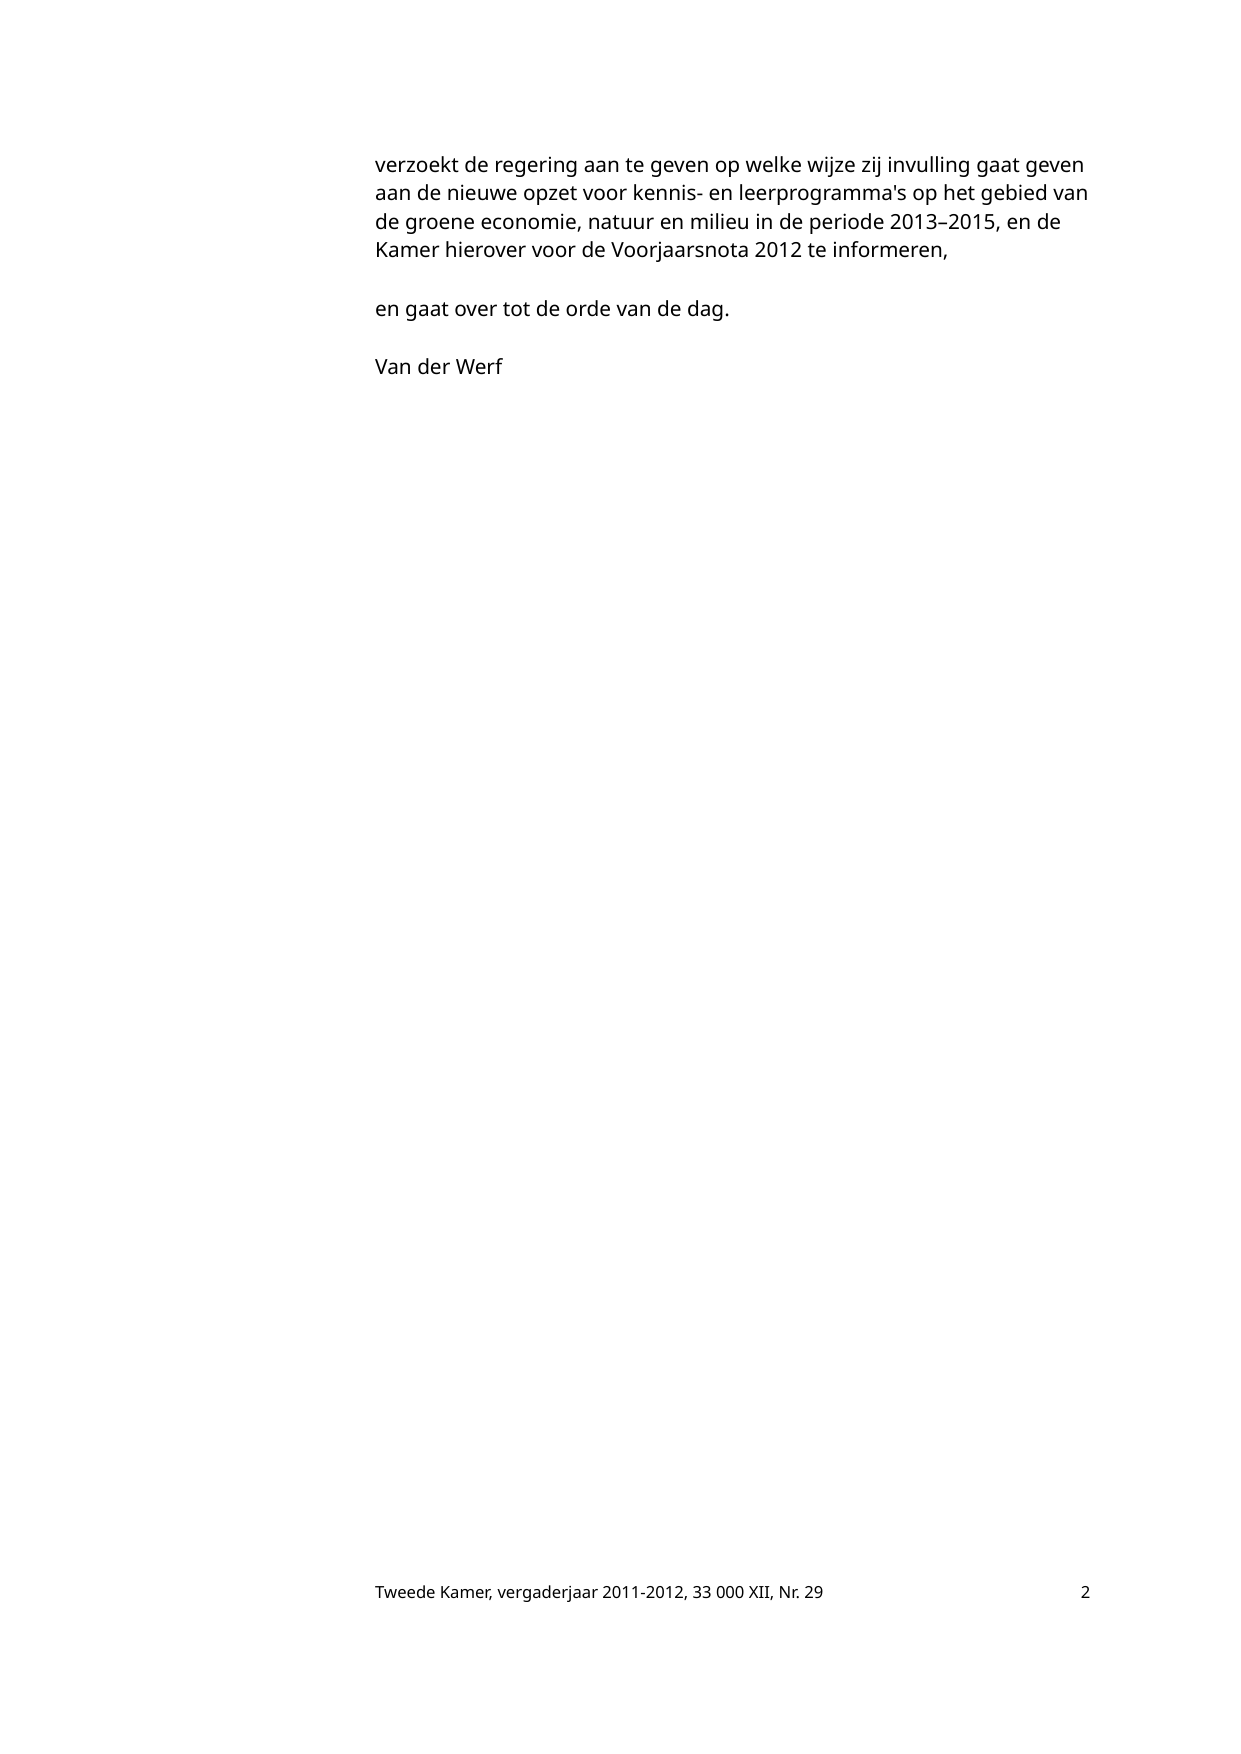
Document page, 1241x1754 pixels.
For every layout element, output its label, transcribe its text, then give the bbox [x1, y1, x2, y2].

text verzoekt de regering aan te geven op welke wijze zij invulling gaat geven aan de nieuwe opzet voor kennis- en leerprogramma's op het gebied van de groene economie, natuur en milieu in de periode 2013–2015, en de Kamer hierover voor de Voorjaarsnota 2012 te informeren, [375, 150, 1090, 264]
text Van der Werf [375, 352, 1090, 381]
text en gaat over tot de orde van de dag. [375, 294, 1090, 322]
